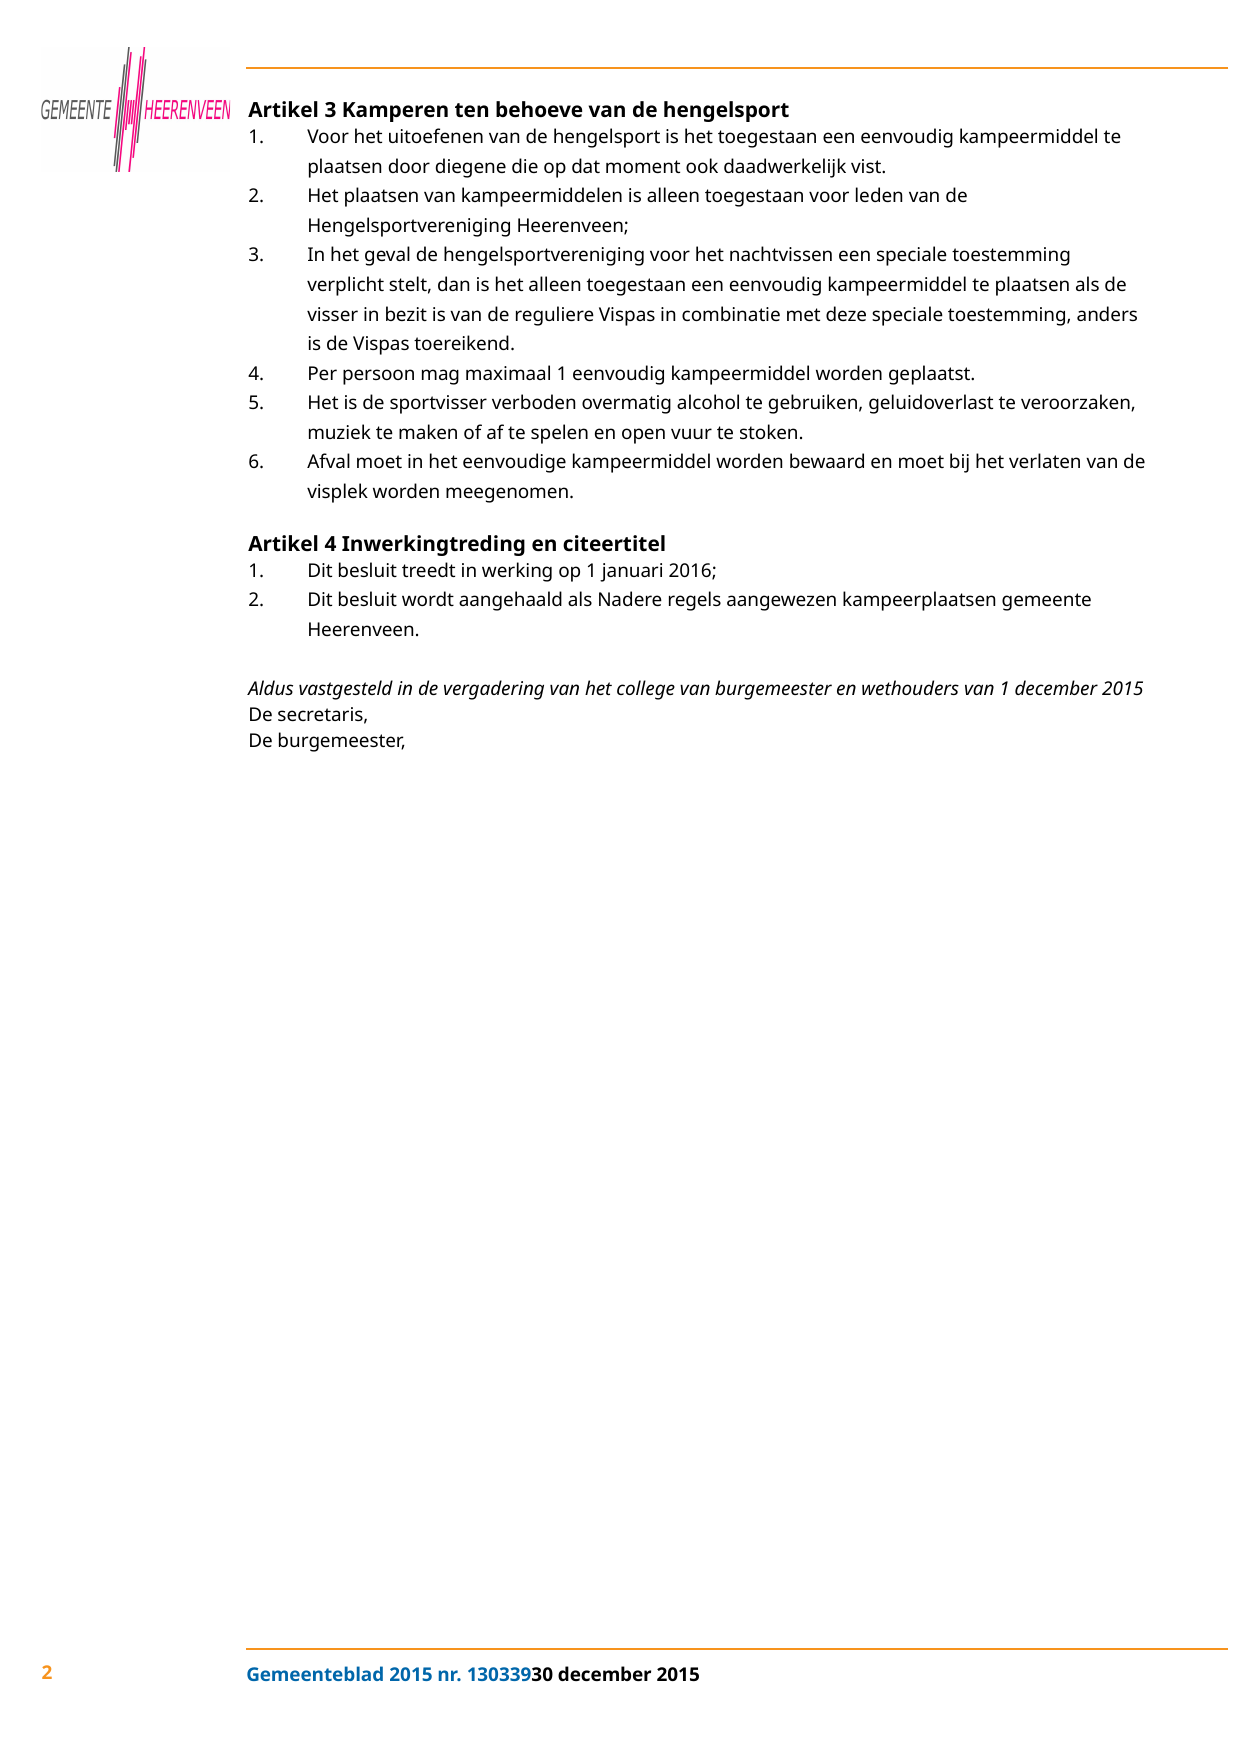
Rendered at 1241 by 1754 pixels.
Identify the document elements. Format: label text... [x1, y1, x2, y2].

text De secretaris, [248, 701, 1152, 727]
list Dit besluit wordt aangehaald als Nadere regels aangewezen kampeerplaatsen gemeente Heerenveen. [248, 587, 1152, 642]
picture [41, 47, 231, 172]
list Per persoon mag maximaal 1 eenvoudig kampeermiddel worden geplaatst. [248, 360, 1152, 386]
text Artikel 3 Kamperen ten behoeve van de hengelsport [248, 95, 1152, 123]
list Voor het uitoefenen van de hengelsport is het toegestaan een eenvoudig kampeermiddel te plaatsen door diegene die op dat moment ook daadwerkelijk vist. [248, 123, 1152, 178]
text De burgemeester, [248, 727, 1152, 753]
list Dit besluit treedt in werking op 1 januari 2016; [248, 557, 1152, 583]
text Artikel 4 Inwerkingtreding en citeertitel [248, 529, 1152, 557]
list In het geval de hengelsportvereniging voor het nachtvissen een speciale toestemming verplicht stelt, dan is het alleen toegestaan een eenvoudig kampeermiddel te plaatsen als de visser in bezit is van de reguliere Vispas in combinatie met deze speciale toestemming, anders is de Vispas toereikend. [248, 242, 1152, 356]
text Aldus vastgesteld in de vergadering van het college van burgemeester en wethouders van 1 december 2015 [248, 675, 1152, 701]
list Het plaatsen van kampeermiddelen is alleen toegestaan voor leden van de Hengelsportvereniging Heerenveen; [248, 182, 1152, 238]
list Afval moet in het eenvoudige kampeermiddel worden bewaard en moet bij het verlaten van de visplek worden meegenomen. [248, 449, 1152, 504]
list Het is de sportvisser verboden overmatig alcohol te gebruiken, geluidoverlast te veroorzaken, muziek te maken of af te spelen en open vuur te stoken. [248, 389, 1152, 445]
